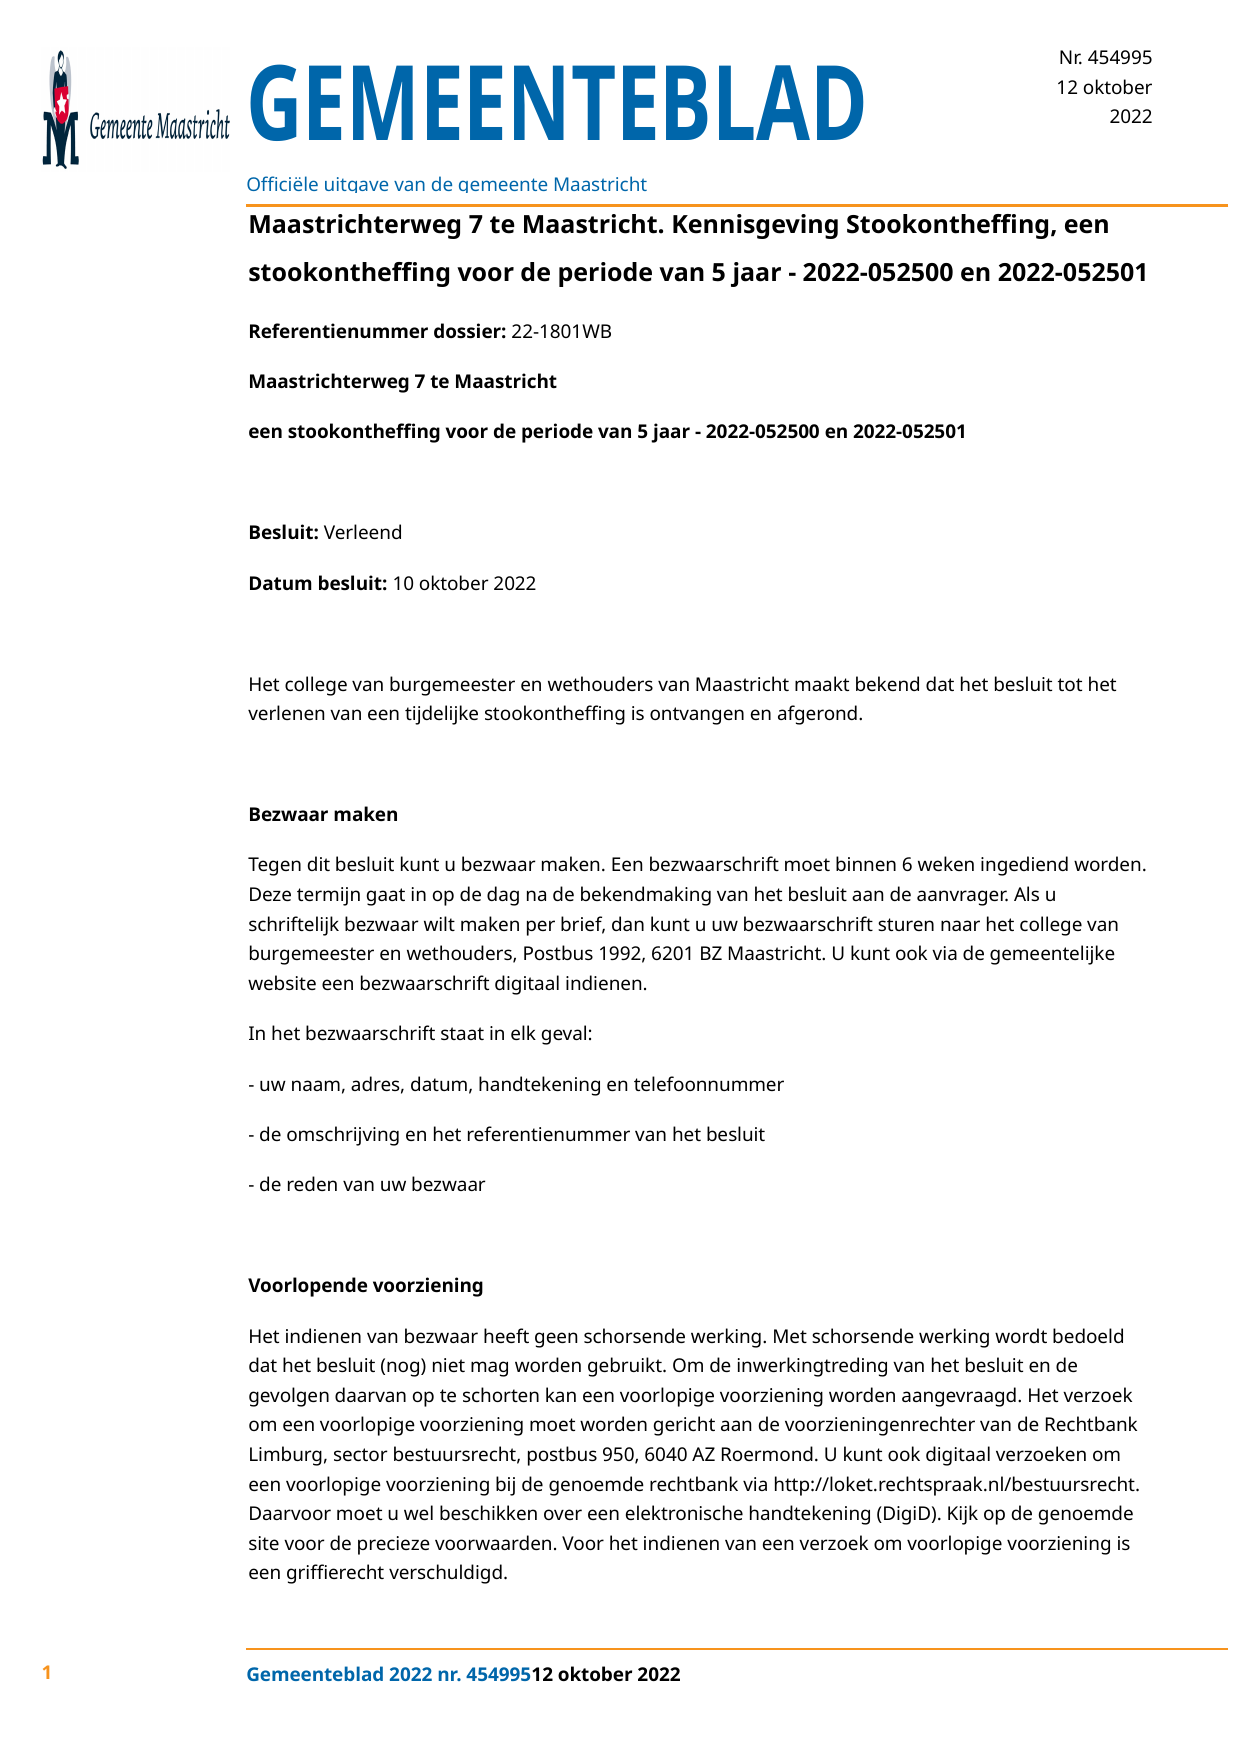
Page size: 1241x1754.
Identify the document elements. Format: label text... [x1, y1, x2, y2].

text Besluit: Verleend [248, 519, 1152, 545]
text Bezwaar maken [248, 801, 1152, 827]
text - uw naam, adres, datum, handtekening en telefoonnummer [248, 1071, 1152, 1097]
text Maastrichterweg 7 te Maastricht [248, 368, 1152, 394]
text Het college van burgemeester en wethouders van Maastricht maakt bekend dat het besluit tot het verlenen van een tijdelijke stookontheffing is ontvangen en afgerond. [248, 671, 1152, 726]
text een stookontheffing voor de periode van 5 jaar - 2022-052500 en 2022-052501 [248, 419, 1152, 444]
picture [41, 47, 231, 172]
text In het bezwaarschrift staat in elk geval: [248, 1020, 1152, 1046]
text Maastrichterweg 7 te Maastricht. Kennisgeving Stookontheffing, een stookontheffing voor de periode van 5 jaar - 2022-052500 en 2022-052501 [248, 207, 1152, 288]
text Voorlopende voorziening [248, 1272, 1152, 1298]
text Het indienen van bezwaar heeft geen schorsende werking. Met schorsende werking wordt bedoeld dat het besluit (nog) niet mag worden gebruikt. Om de inwerkingtreding van het besluit en de gevolgen daarvan op te schorten kan een voorlopige voorziening worden aangevraagd. Het verzoek om een voorlopige voorziening moet worden gericht aan de voorzieningenrechter van de Rechtbank Limburg, sector bestuursrecht, postbus 950, 6040 AZ Roermond. U kunt ook digitaal verzoeken om een voorlopige voorziening bij de genoemde rechtbank via http://loket.rechtspraak.nl/bestuursrecht. Daarvoor moet u wel beschikken over een elektronische handtekening (DigiD). Kijk op de genoemde site voor de precieze voorwaarden. Voor het indienen van een verzoek om voorlopige voorziening is een griffierecht verschuldigd. [248, 1323, 1152, 1585]
text Referentienummer dossier: 22-1801WB [248, 318, 1152, 344]
text - de reden van uw bezwaar [248, 1172, 1152, 1197]
text Datum besluit: 10 oktober 2022 [248, 570, 1152, 596]
text - de omschrijving en het referentienummer van het besluit [248, 1121, 1152, 1147]
text Tegen dit besluit kunt u bezwaar maken. Een bezwaarschrift moet binnen 6 weken ingediend worden. Deze termijn gaat in op de dag na de bekendmaking van het besluit aan de aanvrager. Als u schriftelijk bezwaar wilt maken per brief, dan kunt u uw bezwaarschrift sturen naar het college van burgemeester en wethouders, Postbus 1992, 6201 BZ Maastricht. U kunt ook via de gemeentelijke website een bezwaarschrift digitaal indienen. [248, 852, 1152, 996]
